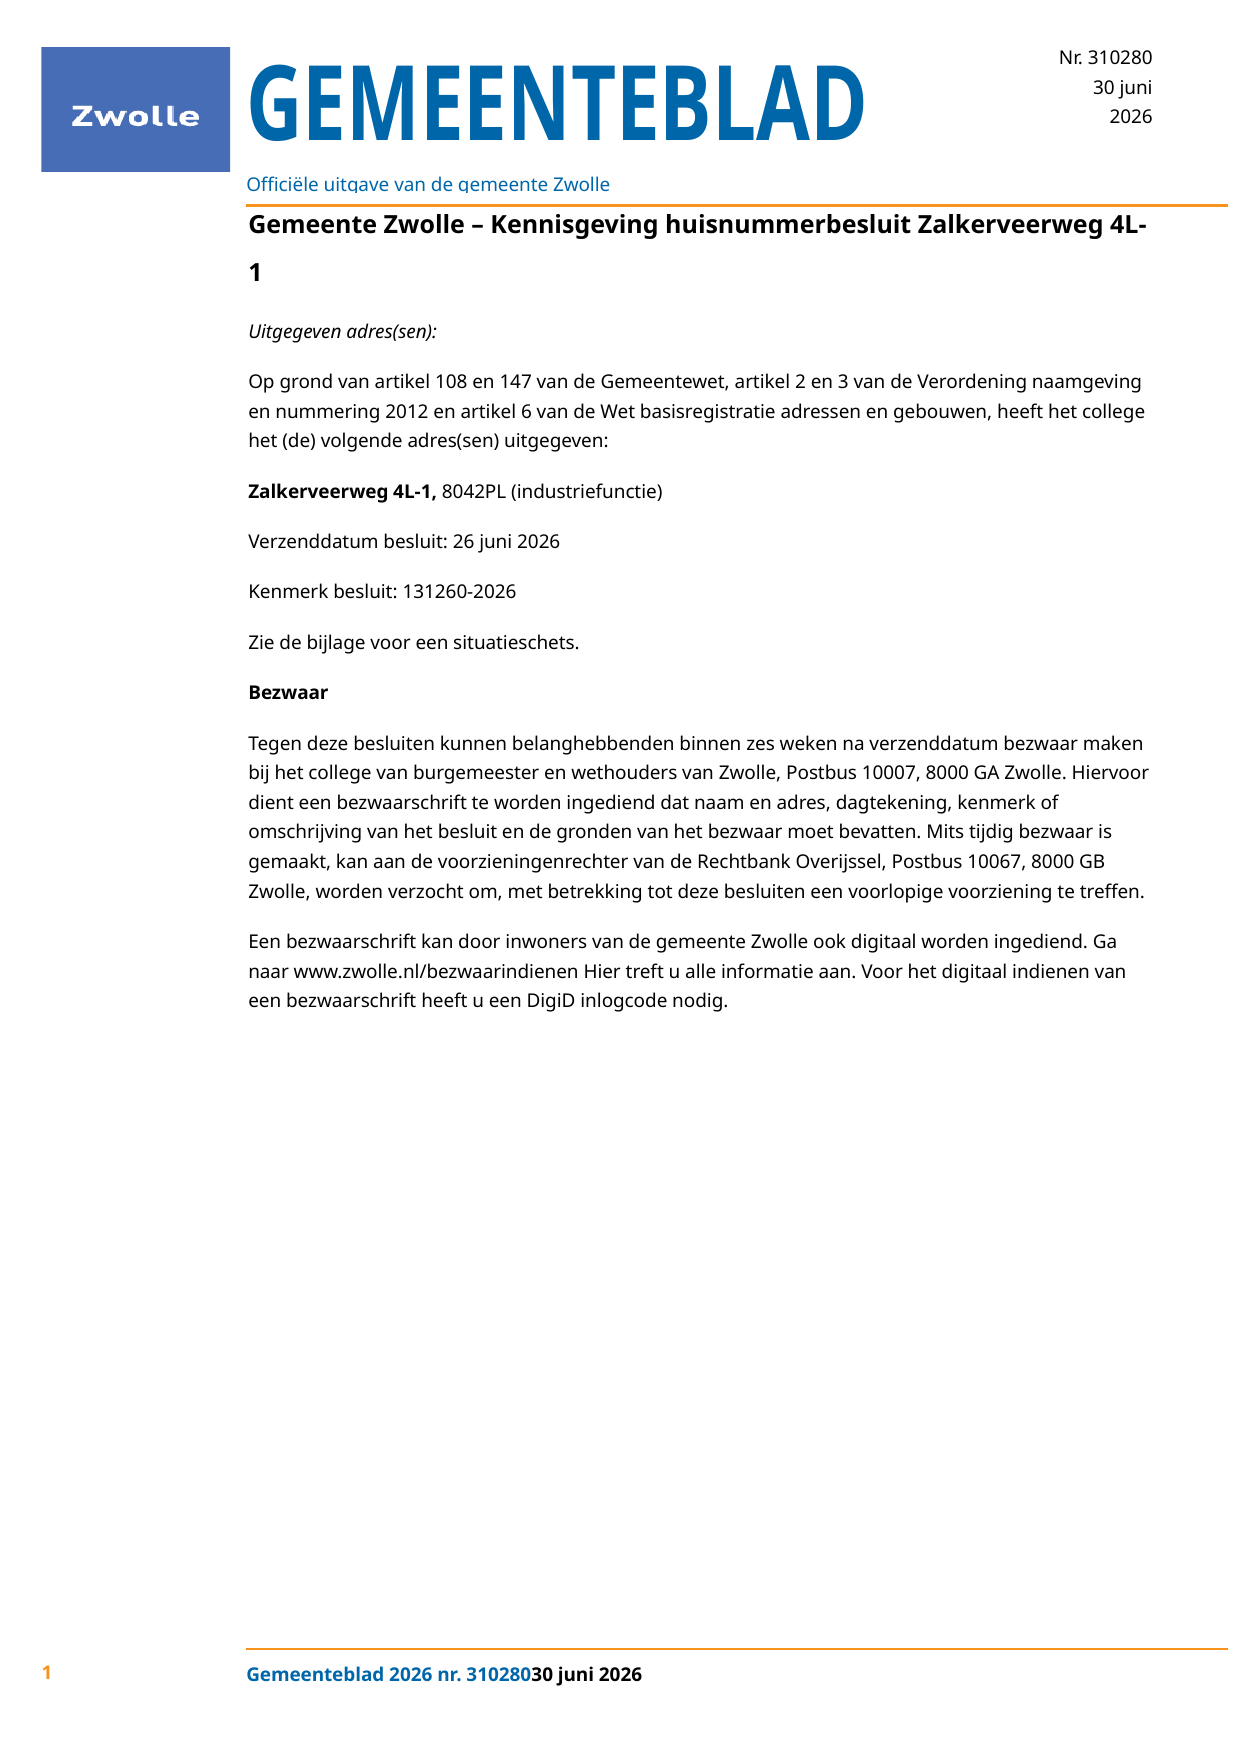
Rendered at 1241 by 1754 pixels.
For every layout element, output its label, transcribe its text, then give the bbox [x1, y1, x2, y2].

text Verzenddatum besluit: 26 juni 2026 [248, 528, 1152, 554]
text Zalkerveerweg 4L-1, 8042PL (industriefunctie) [248, 478, 1152, 504]
text Uitgegeven adres(sen): [248, 318, 1152, 344]
text Op grond van artikel 108 en 147 van de Gemeentewet, artikel 2 en 3 van de Verordening naamgeving en nummering 2012 en artikel 6 van de Wet basisregistratie adressen en gebouwen, heeft het college het (de) volgende adres(sen) uitgegeven: [248, 368, 1152, 453]
text Tegen deze besluiten kunnen belanghebbenden binnen zes weken na verzenddatum bezwaar maken bij het college van burgemeester en wethouders van Zwolle, Postbus 10007, 8000 GA Zwolle. Hiervoor dient een bezwaarschrift te worden ingediend dat naam en adres, dagtekening, kenmerk of omschrijving van het besluit en de gronden van het bezwaar moet bevatten. Mits tijdig bezwaar is gemaakt, kan aan de voorzieningenrechter van de Rechtbank Overijssel, Postbus 10067, 8000 GB Zwolle, worden verzocht om, met betrekking tot deze besluiten een voorlopige voorziening te treffen. [248, 730, 1152, 904]
text Zie de bijlage voor een situatieschets. [248, 629, 1152, 655]
text Bezwaar [248, 679, 1152, 705]
text Kenmerk besluit: 131260-2026 [248, 579, 1152, 604]
text Een bezwaarschrift kan door inwoners van de gemeente Zwolle ook digitaal worden ingediend. Ga naar www.zwolle.nl/bezwaarindienen Hier treft u alle informatie aan. Voor het digitaal indienen van een bezwaarschrift heeft u een DigiD inlogcode nodig. [248, 928, 1152, 1013]
picture [41, 47, 231, 172]
text Gemeente Zwolle – Kennisgeving huisnummerbesluit Zalkerveerweg 4L-1 [248, 207, 1152, 288]
